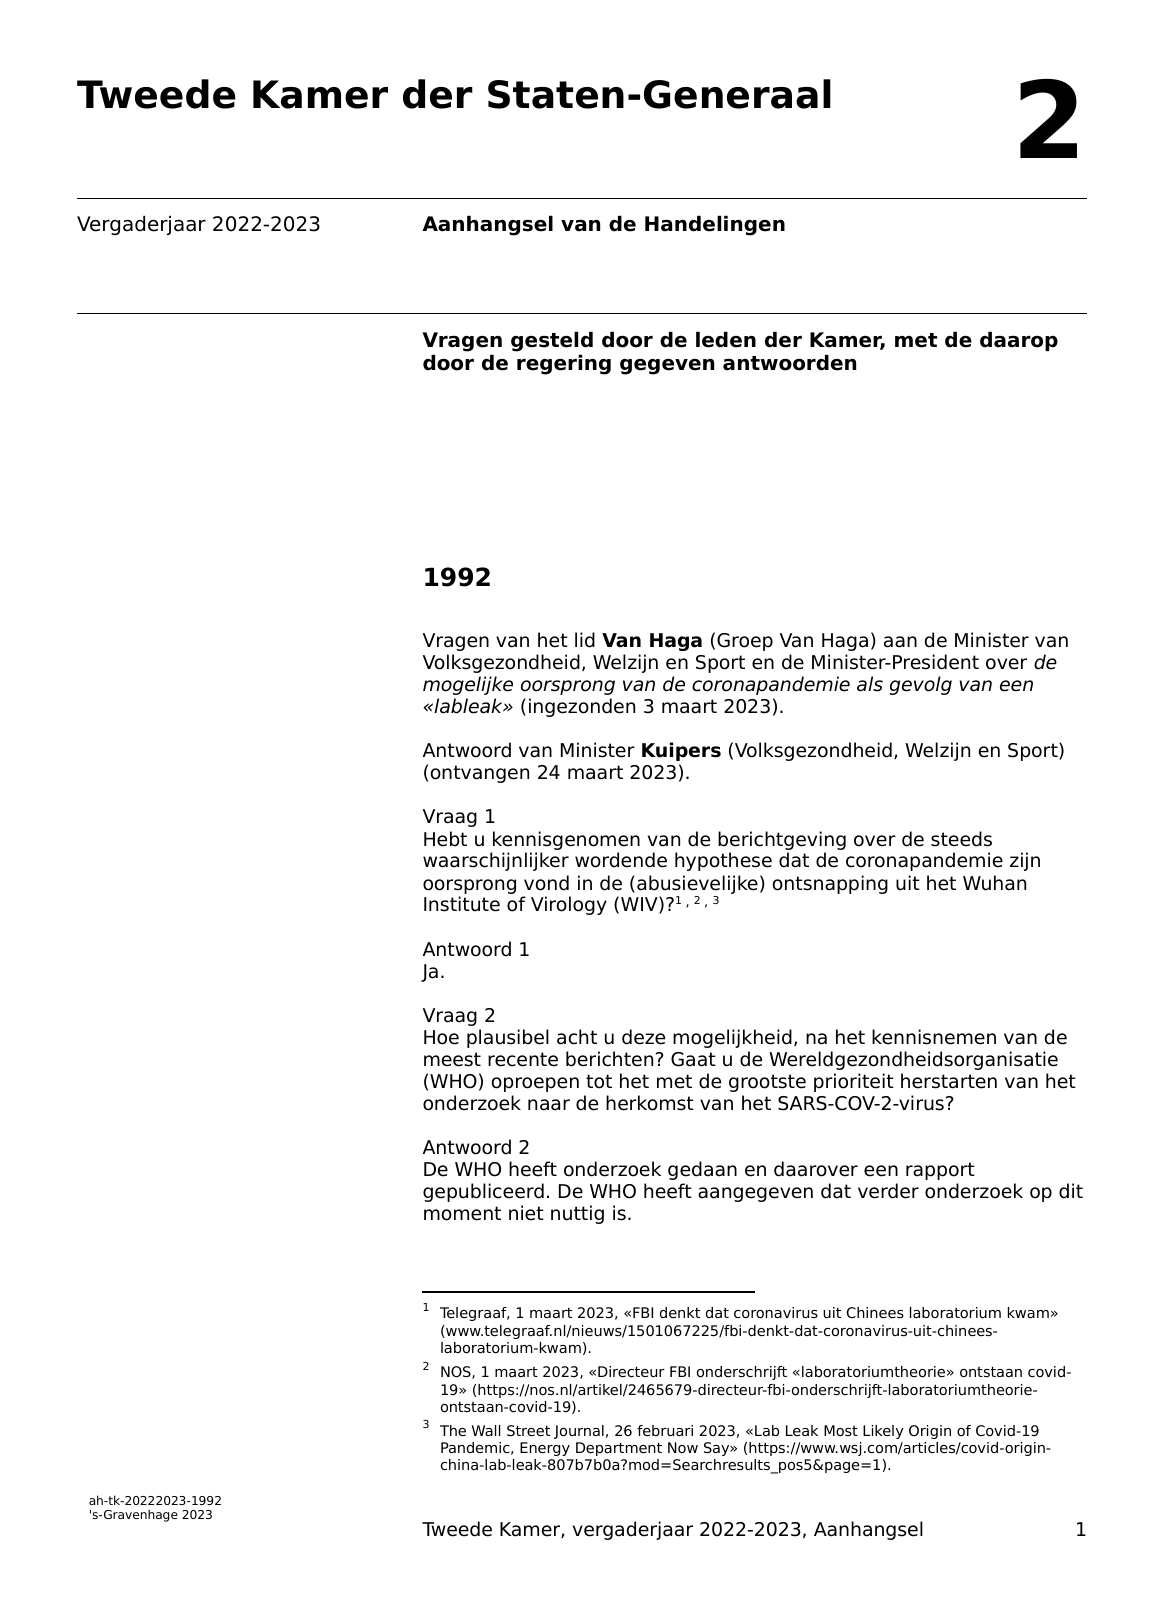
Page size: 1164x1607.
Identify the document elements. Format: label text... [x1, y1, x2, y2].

text Ja. [422, 961, 1087, 982]
text Antwoord 2 [422, 1137, 1087, 1159]
text Hebt u kennisgenomen van de berichtgeving over de steeds waarschijnlijker wordende hypothese dat de coronapandemie zijn oorsprong vond in de (abusievelijke) ontsnapping uit het Wuhan Institute of Virology (WIV)?, , [422, 828, 1087, 916]
text ah-tk-20222023-1992 [88, 1494, 323, 1508]
text 1992 [422, 563, 1087, 592]
text Vragen van het lid Van Haga (Groep Van Haga) aan de Minister van Volksgezondheid, Welzijn en Sport en de Minister-President over de mogelijke oorsprong van de coronapandemie als gevolg van een «lableak» (ingezonden 3 maart 2023). [422, 630, 1087, 718]
text Vraag 2 [422, 1005, 1087, 1027]
table_cell Aanhangsel van de Handelingen [422, 199, 1087, 313]
text De WHO heeft onderzoek gedaan en daarover een rapport gepubliceerd. De WHO heeft aangegeven dat verder onderzoek op dit moment niet nuttig is. [422, 1159, 1087, 1225]
table_header Tweede Kamer der Staten-Generaal [77, 59, 886, 198]
text Vraag 1 [422, 806, 1087, 828]
table_cell [77, 314, 422, 375]
table_header 2 [886, 59, 1087, 198]
text The Wall Street Journal, 26 februari 2023, «Lab Leak Most Likely Origin of Covid-19 Pandemic, Energy Department Now Say» (https://www.wsj.com/articles/covid-origin-china-lab-leak-807b7b0a?mod=Searchresults_pos5&page=1). [422, 1418, 1087, 1474]
text Telegraaf, 1 maart 2023, «FBI denkt dat coronavirus uit Chinees laboratorium kwam» (www.telegraaf.nl/nieuws/1501067225/fbi-denkt-dat-coronavirus-uit-chinees-laboratorium-kwam). [422, 1301, 1087, 1357]
table_cell Vragen gesteld door de leden der Kamer, met de daarop door de regering gegeven antwoorden [422, 314, 1087, 375]
text Hoe plausibel acht u deze mogelijkheid, na het kennisnemen van de meest recente berichten? Gaat u de Wereldgezondheidsorganisatie (WHO) oproepen tot het met de grootste prioriteit herstarten van het onderzoek naar de herkomst van het SARS-COV-2-virus? [422, 1027, 1087, 1114]
text 's-Gravenhage 2023 [88, 1508, 323, 1522]
table_cell Vergaderjaar 2022-2023 [77, 199, 422, 313]
text Antwoord 1 [422, 938, 1087, 961]
text Antwoord van Minister Kuipers (Volksgezondheid, Welzijn en Sport) (ontvangen 24 maart 2023). [422, 740, 1087, 784]
text NOS, 1 maart 2023, «Directeur FBI onderschrijft «laboratoriumtheorie» ontstaan covid-19» (https://nos.nl/artikel/2465679-directeur-fbi-onderschrijft-laboratoriumtheorie-ontstaan-covid-19). [422, 1360, 1087, 1416]
